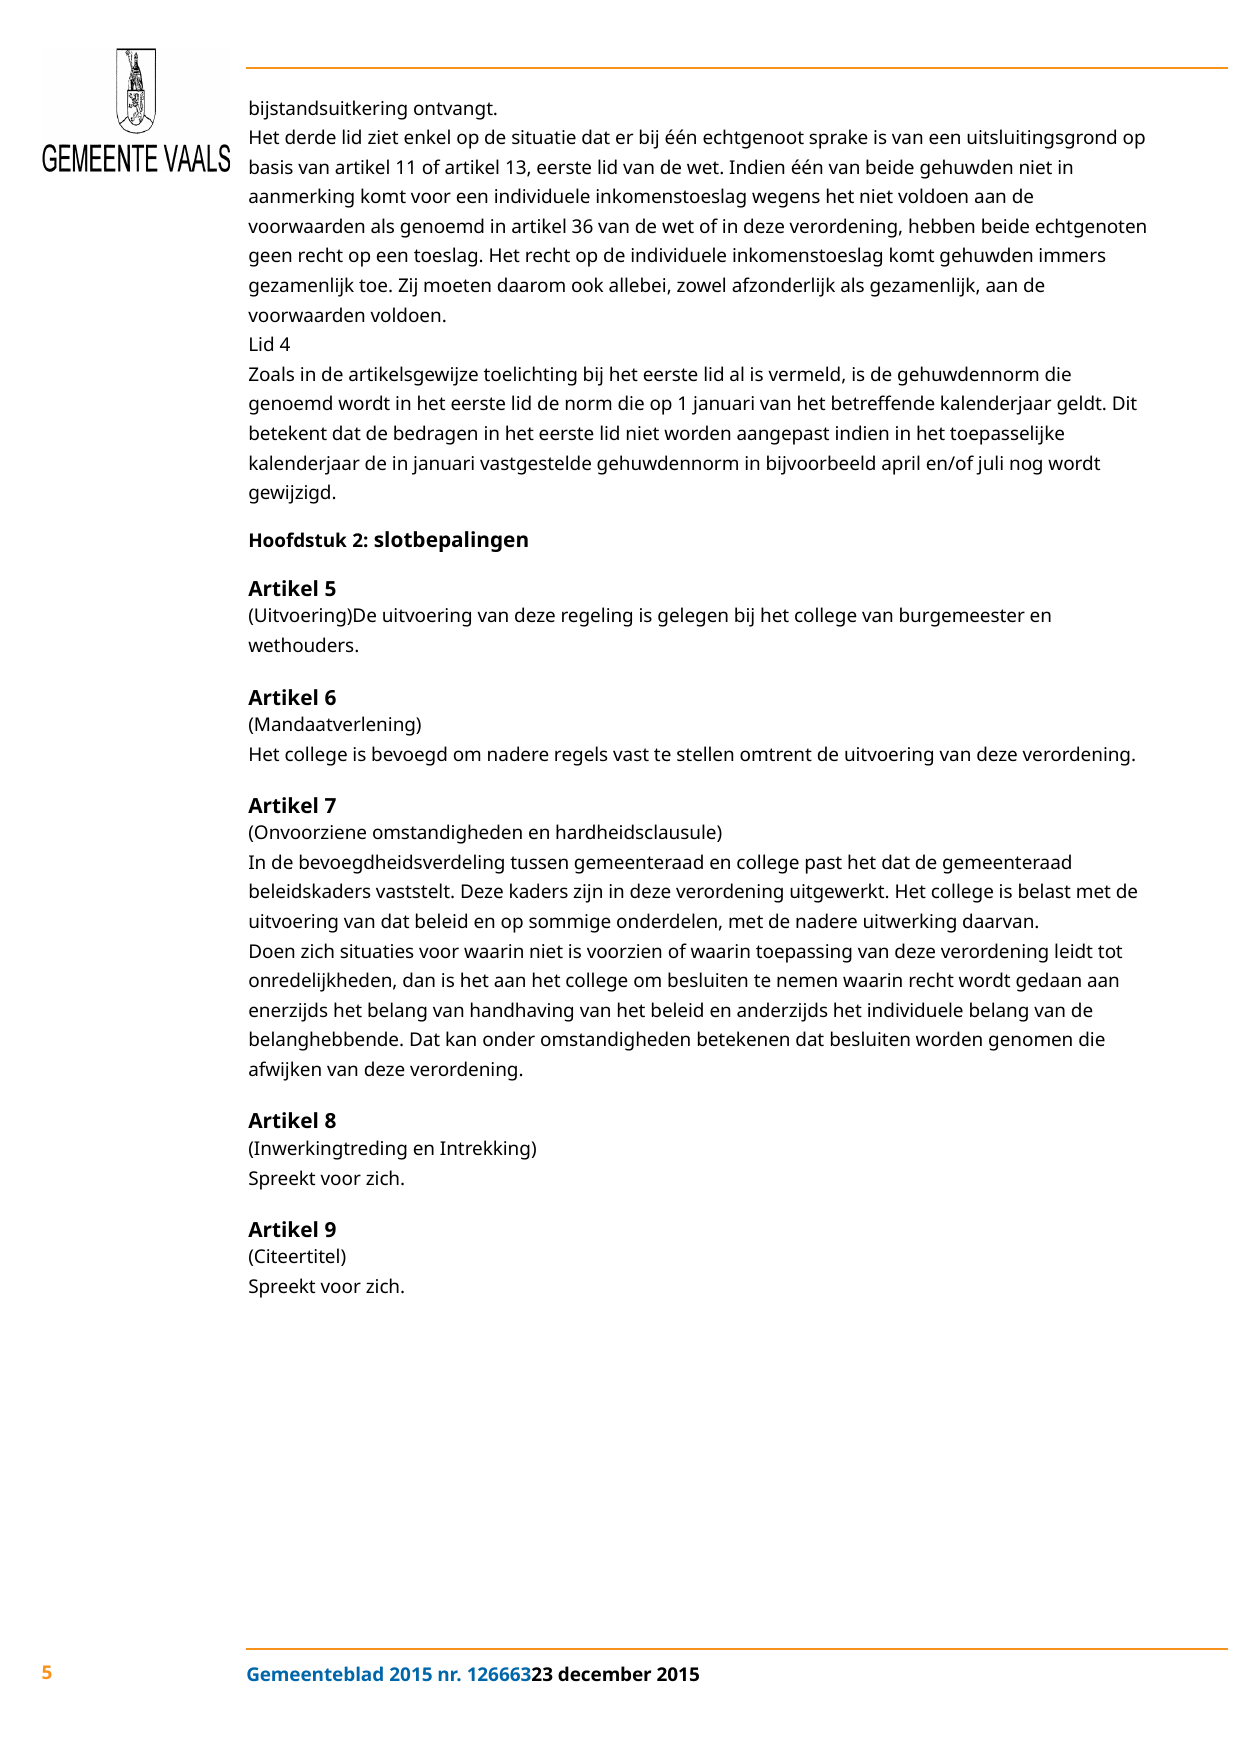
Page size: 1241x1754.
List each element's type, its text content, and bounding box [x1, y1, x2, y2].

text Lid 4 [248, 331, 1152, 357]
text Artikel 6 [248, 683, 1152, 711]
text Artikel 9 [248, 1215, 1152, 1243]
text (Onvoorziene omstandigheden en hardheidsclausule) [248, 819, 1152, 845]
text In de bevoegdheidsverdeling tussen gemeenteraad en college past het dat de gemeenteraad beleidskaders vaststelt. Deze kaders zijn in deze verordening uitgewerkt. Het college is belast met de uitvoering van dat beleid en op sommige onderdelen, met de nadere uitwerking daarvan. [248, 849, 1152, 934]
text Hoofdstuk 2: slotbepalingen [248, 525, 1152, 553]
text Spreekt voor zich. [248, 1273, 1152, 1299]
text (Uitvoering)De uitvoering van deze regeling is gelegen bij het college van burgemeester en wethouders. [248, 603, 1152, 658]
text (Inwerkingtreding en Intrekking) [248, 1135, 1152, 1161]
text Zoals in de artikelsgewijze toelichting bij het eerste lid al is vermeld, is de gehuwdennorm die genoemd wordt in het eerste lid de norm die op 1 januari van het betreffende kalenderjaar geldt. Dit betekent dat de bedragen in het eerste lid niet worden aangepast indien in het toepasselijke kalenderjaar de in januari vastgestelde gehuwdennorm in bijvoorbeeld april en/of juli nog wordt gewijzigd. [248, 361, 1152, 505]
text bijstandsuitkering ontvangt. [248, 95, 1152, 121]
text Artikel 5 [248, 574, 1152, 603]
picture [41, 47, 231, 172]
text Artikel 7 [248, 791, 1152, 819]
text Doen zich situaties voor waarin niet is voorzien of waarin toepassing van deze verordening leidt tot onredelijkheden, dan is het aan het college om besluiten te nemen waarin recht wordt gedaan aan enerzijds het belang van handhaving van het beleid en anderzijds het individuele belang van de belanghebbende. Dat kan onder omstandigheden betekenen dat besluiten worden genomen die afwijken van deze verordening. [248, 938, 1152, 1082]
text Het college is bevoegd om nadere regels vast te stellen omtrent de uitvoering van deze verordening. [248, 741, 1152, 766]
text Spreekt voor zich. [248, 1165, 1152, 1190]
text (Mandaatverlening) [248, 711, 1152, 737]
text (Citeertitel) [248, 1243, 1152, 1269]
text Het derde lid ziet enkel op de situatie dat er bij één echtgenoot sprake is van een uitsluitingsgrond op basis van artikel 11 of artikel 13, eerste lid van de wet. Indien één van beide gehuwden niet in aanmerking komt voor een individuele inkomenstoeslag wegens het niet voldoen aan de voorwaarden als genoemd in artikel 36 van de wet of in deze verordening, hebben beide echtgenoten geen recht op een toeslag. Het recht op de individuele inkomenstoeslag komt gehuwden immers gezamenlijk toe. Zij moeten daarom ook allebei, zowel afzonderlijk als gezamenlijk, aan de voorwaarden voldoen. [248, 124, 1152, 328]
text Artikel 8 [248, 1107, 1152, 1135]
